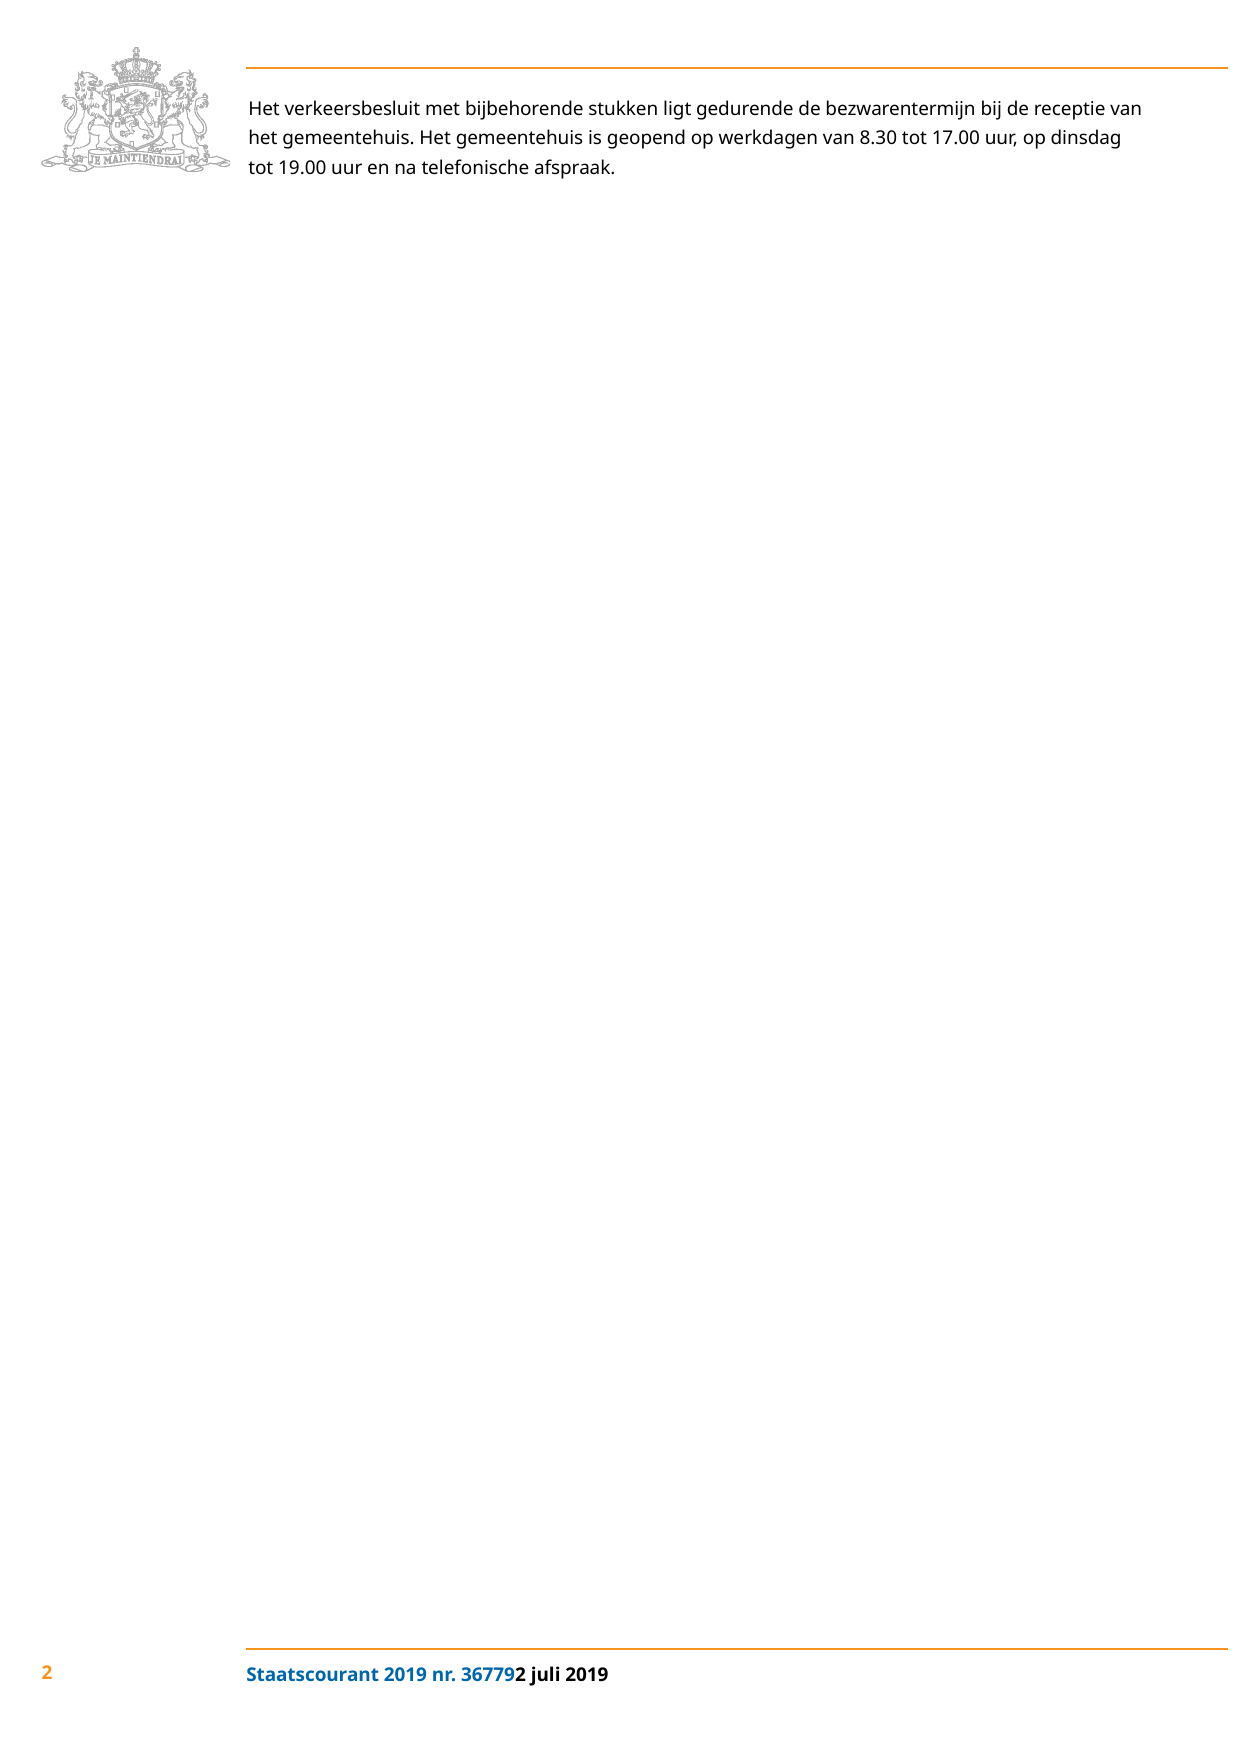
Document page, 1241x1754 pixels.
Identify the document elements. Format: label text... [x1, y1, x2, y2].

picture [41, 47, 231, 172]
text Het verkeersbesluit met bijbehorende stukken ligt gedurende de bezwarentermijn bij de receptie van het gemeentehuis. Het gemeentehuis is geopend op werkdagen van 8.30 tot 17.00 uur, op dinsdag tot 19.00 uur en na telefonische afspraak. [248, 95, 1152, 180]
